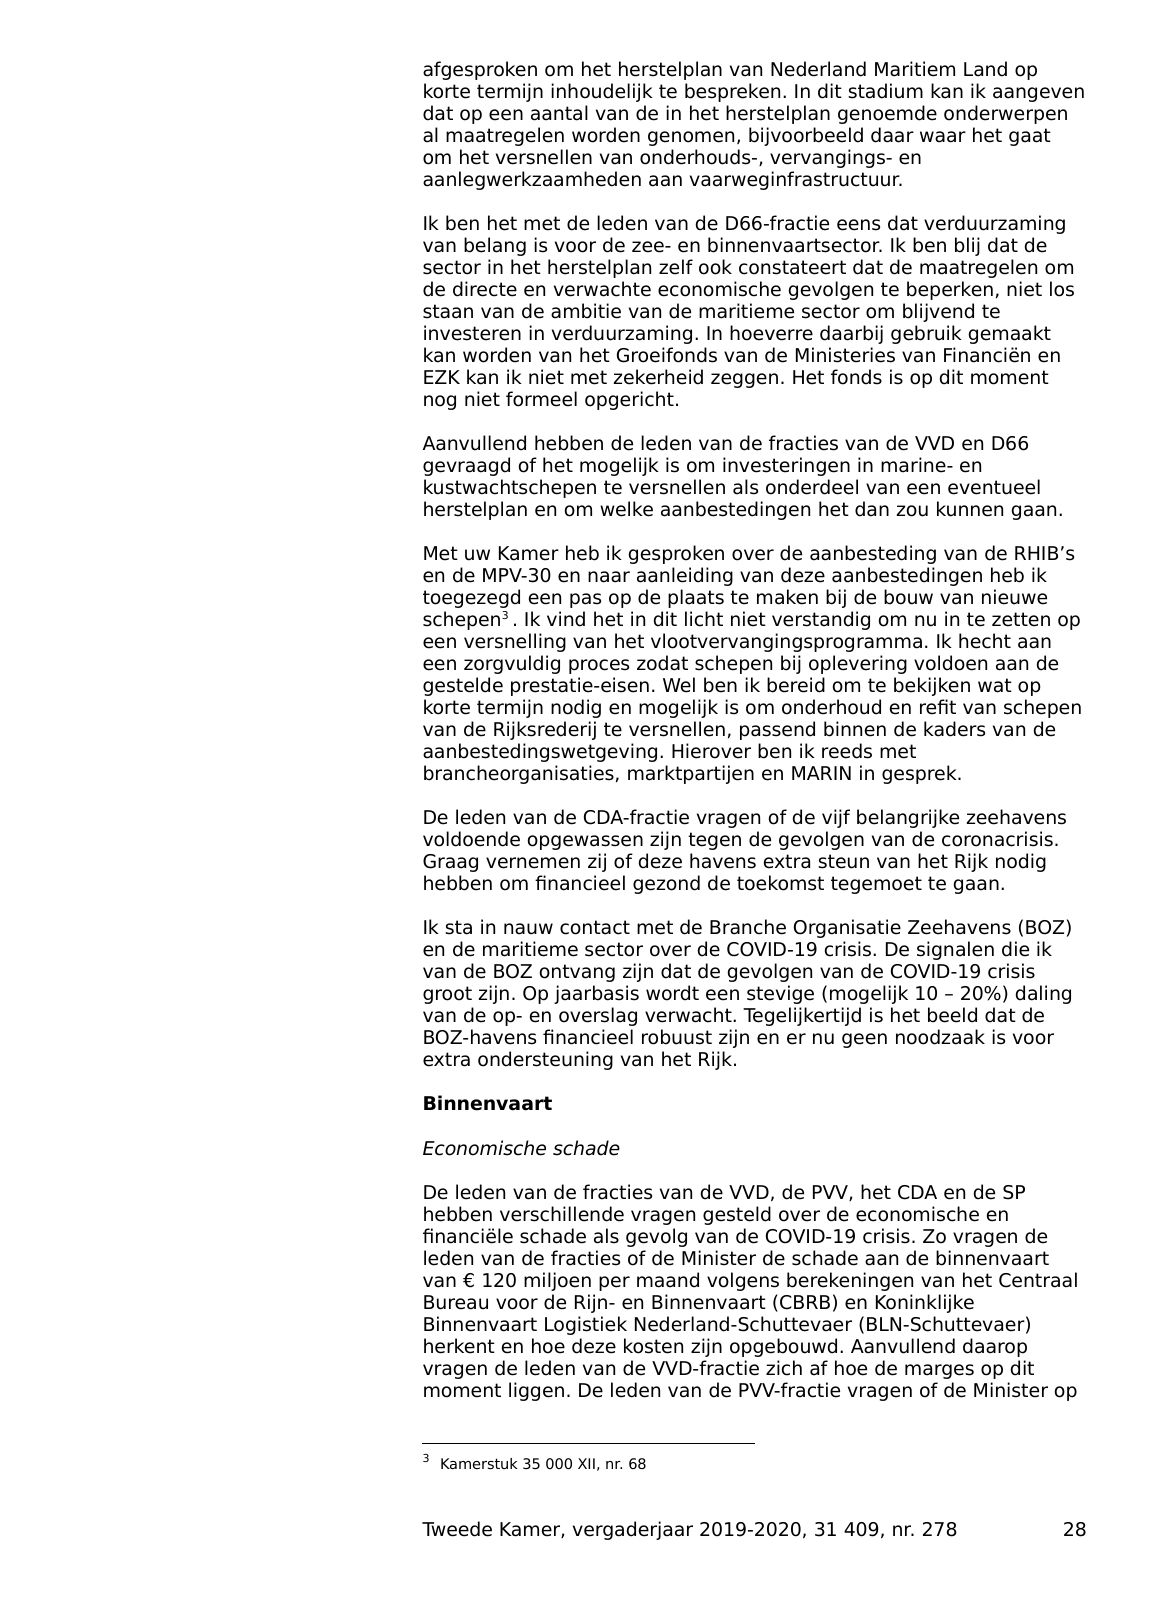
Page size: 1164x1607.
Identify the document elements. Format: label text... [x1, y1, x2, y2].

text Met uw Kamer heb ik gesproken over de aanbesteding van de RHIB’s en de MPV-30 en naar aanleiding van deze aanbestedingen heb ik toegezegd een pas op de plaats te maken bij de bouw van nieuwe schepen. Ik vind het in dit licht niet verstandig om nu in te zetten op een versnelling van het vlootvervangingsprogramma. Ik hecht aan een zorgvuldig proces zodat schepen bij oplevering voldoen aan de gestelde prestatie-eisen. Wel ben ik bereid om te bekijken wat op korte termijn nodig en mogelijk is om onderhoud en refit van schepen van de Rijksrederij te versnellen, passend binnen de kaders van de aanbestedingswetgeving. Hierover ben ik reeds met brancheorganisaties, marktpartijen en MARIN in gesprek. [422, 543, 1087, 785]
text De leden van de fracties van de VVD, de PVV, het CDA en de SP hebben verschillende vragen gesteld over de economische en financiële schade als gevolg van de COVID-19 crisis. Zo vragen de leden van de fracties of de Minister de schade aan de binnenvaart van € 120 miljoen per maand volgens berekeningen van het Centraal Bureau voor de Rijn- en Binnenvaart (CBRB) en Koninklijke Binnenvaart Logistiek Nederland-Schuttevaer (BLN-Schuttevaer) herkent en hoe deze kosten zijn opgebouwd. Aanvullend daarop vragen de leden van de VVD-fractie zich af hoe de marges op dit moment liggen. De leden van de PVV-fractie vragen of de Minister op [422, 1182, 1087, 1401]
subtitle Binnenvaart [422, 1093, 1087, 1115]
subtitle Economische schade [422, 1137, 1087, 1159]
text Ik sta in nauw contact met de Branche Organisatie Zeehavens (BOZ) en de maritieme sector over de COVID-19 crisis. De signalen die ik van de BOZ ontvang zijn dat de gevolgen van de COVID-19 crisis groot zijn. Op jaarbasis wordt een stevige (mogelijk 10 – 20%) daling van de op- en overslag verwacht. Tegelijkertijd is het beeld dat de BOZ-havens financieel robuust zijn en er nu geen noodzaak is voor extra ondersteuning van het Rijk. [422, 917, 1087, 1071]
text Kamerstuk 35 000 XII, nr. 68 [422, 1452, 1087, 1474]
text afgesproken om het herstelplan van Nederland Maritiem Land op korte termijn inhoudelijk te bespreken. In dit stadium kan ik aangeven dat op een aantal van de in het herstelplan genoemde onderwerpen al maatregelen worden genomen, bijvoorbeeld daar waar het gaat om het versnellen van onderhouds-, vervangings- en aanlegwerkzaamheden aan vaarweginfrastructuur. [422, 59, 1087, 191]
text De leden van de CDA-fractie vragen of de vijf belangrijke zeehavens voldoende opgewassen zijn tegen de gevolgen van de coronacrisis. Graag vernemen zij of deze havens extra steun van het Rijk nodig hebben om financieel gezond de toekomst tegemoet te gaan. [422, 807, 1087, 895]
text Aanvullend hebben de leden van de fracties van de VVD en D66 gevraagd of het mogelijk is om investeringen in marine- en kustwachtschepen te versnellen als onderdeel van een eventueel herstelplan en om welke aanbestedingen het dan zou kunnen gaan. [422, 433, 1087, 521]
text Ik ben het met de leden van de D66-fractie eens dat verduurzaming van belang is voor de zee- en binnenvaartsector. Ik ben blij dat de sector in het herstelplan zelf ook constateert dat de maatregelen om de directe en verwachte economische gevolgen te beperken, niet los staan van de ambitie van de maritieme sector om blijvend te investeren in verduurzaming. In hoeverre daarbij gebruik gemaakt kan worden van het Groeifonds van de Ministeries van Financiën en EZK kan ik niet met zekerheid zeggen. Het fonds is op dit moment nog niet formeel opgericht. [422, 213, 1087, 411]
